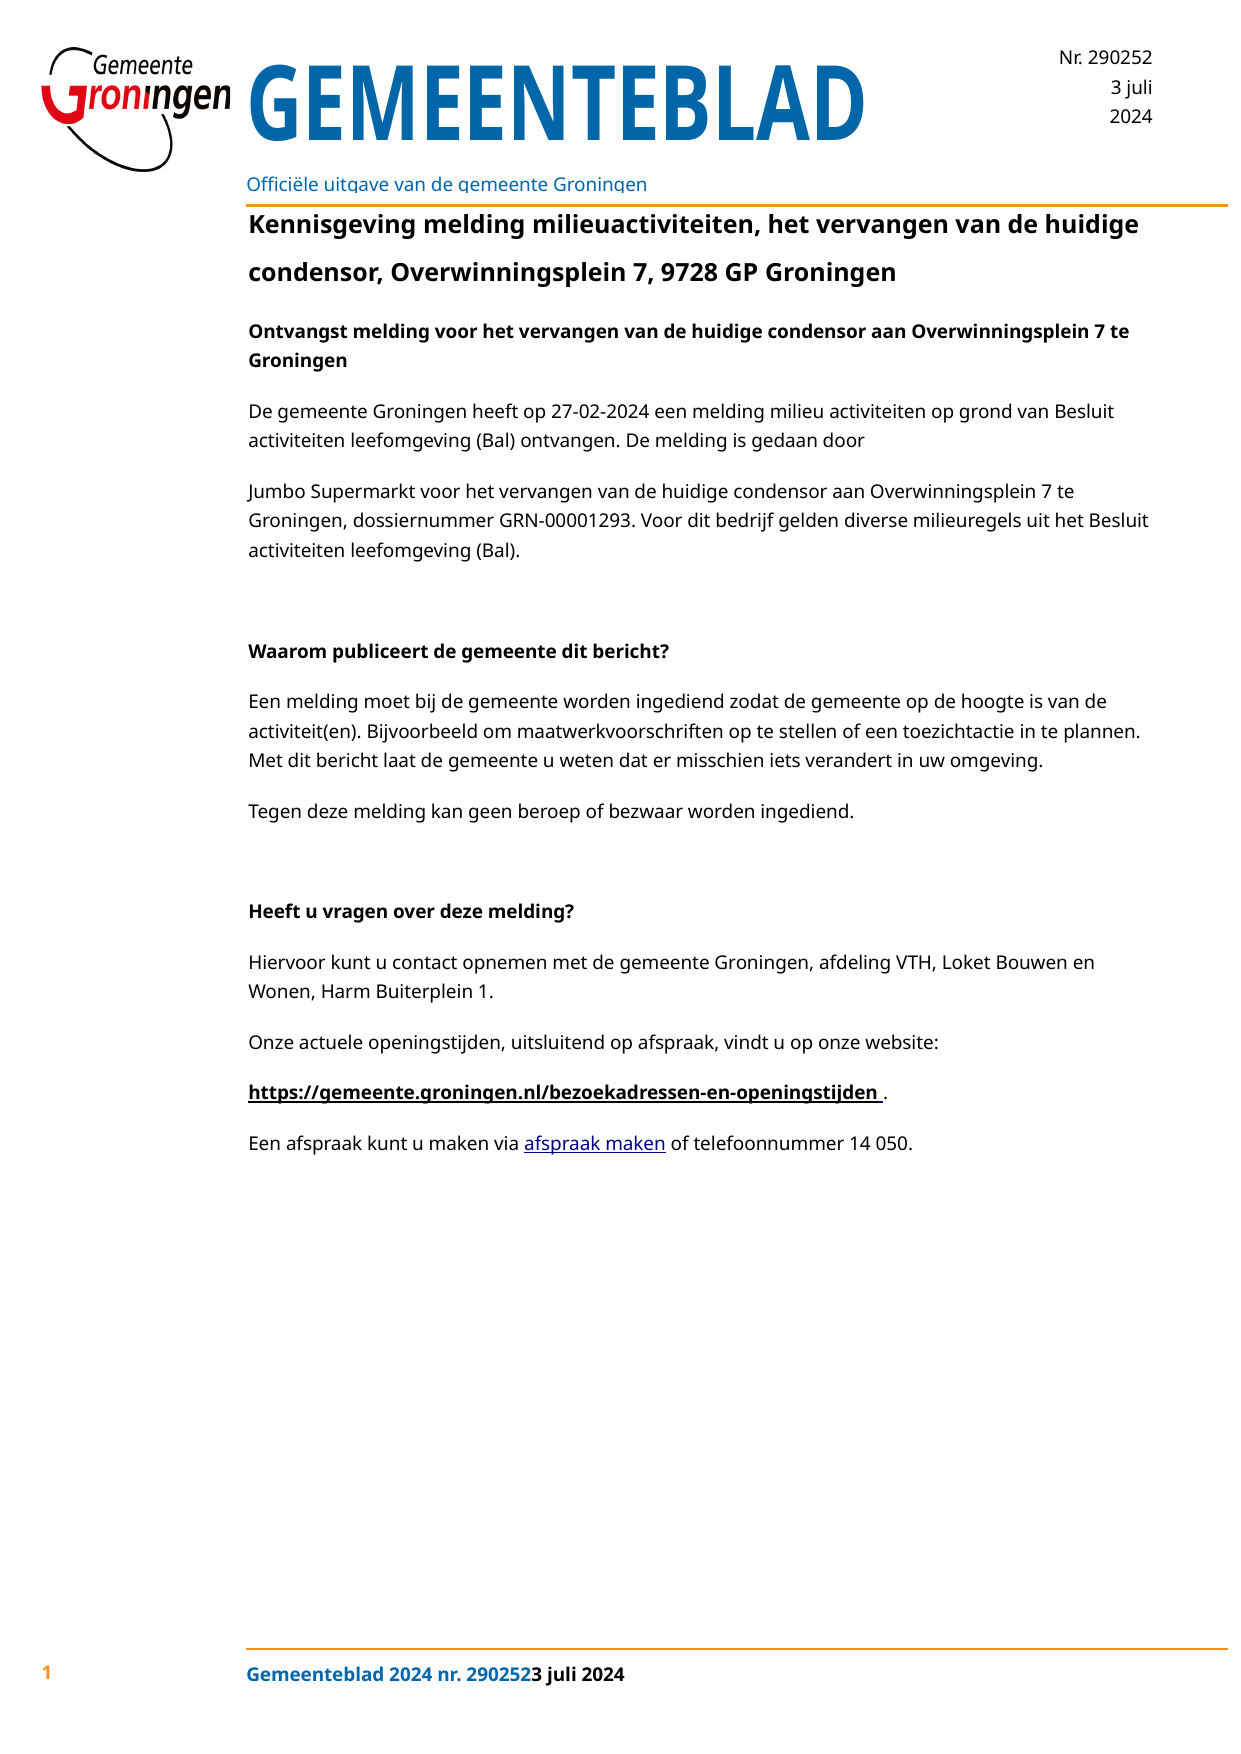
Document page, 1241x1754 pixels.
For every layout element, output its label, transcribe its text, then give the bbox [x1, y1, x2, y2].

text Onze actuele openingstijden, uitsluitend op afspraak, vindt u op onze website: [248, 1029, 1152, 1055]
text Ontvangst melding voor het vervangen van de huidige condensor aan Overwinningsplein 7 te Groningen [248, 318, 1152, 373]
text Hiervoor kunt u contact opnemen met de gemeente Groningen, afdeling VTH, Loket Bouwen en Wonen, Harm Buiterplein 1. [248, 949, 1152, 1004]
text Jumbo Supermarkt voor het vervangen van de huidige condensor aan Overwinningsplein 7 te Groningen, dossiernummer GRN-00001293. Voor dit bedrijf gelden diverse milieuregels uit het Besluit activiteiten leefomgeving (Bal). [248, 478, 1152, 563]
text Kennisgeving melding milieuactiviteiten, het vervangen van de huidige condensor, Overwinningsplein 7, 9728 GP Groningen [248, 207, 1152, 288]
text De gemeente Groningen heeft op 27-02-2024 een melding milieu activiteiten op grond van Besluit activiteiten leefomgeving (Bal) ontvangen. De melding is gedaan door [248, 398, 1152, 453]
text https://gemeente.groningen.nl/bezoekadressen-en-openingstijden . [248, 1079, 1152, 1105]
text Een afspraak kunt u maken via afspraak maken of telefoonnummer 14 050. [248, 1130, 1152, 1156]
text Een melding moet bij de gemeente worden ingediend zodat de gemeente op de hoogte is van de activiteit(en). Bijvoorbeeld om maatwerkvoorschriften op te stellen of een toezichtactie in te plannen. Met dit bericht laat de gemeente u weten dat er misschien iets verandert in uw omgeving. [248, 688, 1152, 773]
text Tegen deze melding kan geen beroep of bezwaar worden ingediend. [248, 798, 1152, 824]
picture [41, 47, 231, 172]
text Waarom publiceert de gemeente dit bericht? [248, 638, 1152, 664]
text Heeft u vragen over deze melding? [248, 899, 1152, 924]
